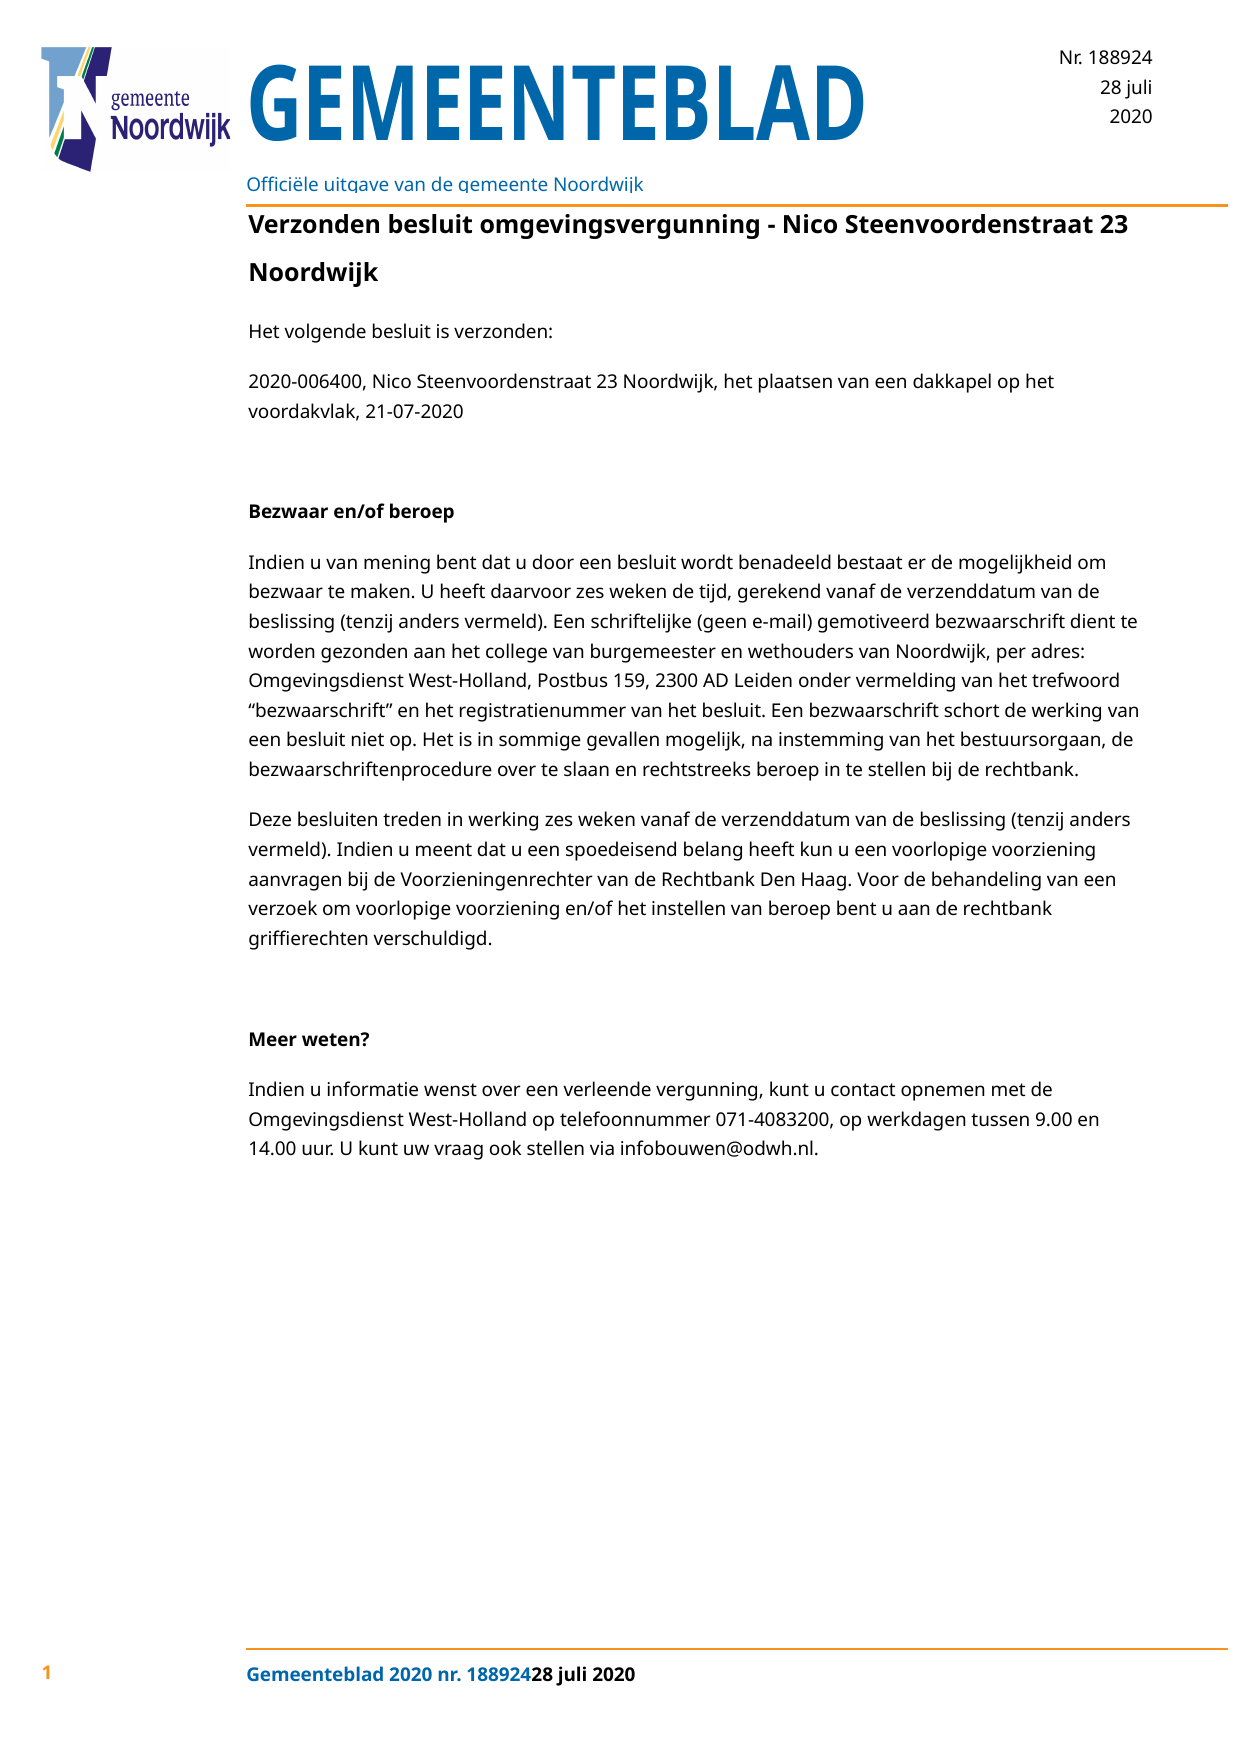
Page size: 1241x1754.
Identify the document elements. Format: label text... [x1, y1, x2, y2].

text 2020-006400, Nico Steenvoordenstraat 23 Noordwijk, het plaatsen van een dakkapel op het voordakvlak, 21-07-2020 [248, 368, 1152, 424]
text Meer weten? [248, 1026, 1152, 1052]
text Verzonden besluit omgevingsvergunning - Nico Steenvoordenstraat 23 Noordwijk [248, 207, 1152, 288]
text Het volgende besluit is verzonden: [248, 318, 1152, 344]
picture [41, 47, 231, 172]
text Bezwaar en/of beroep [248, 499, 1152, 524]
text Indien u informatie wenst over een verleende vergunning, kunt u contact opnemen met de Omgevingsdienst West-Holland op telefoonnummer 071-4083200, op werkdagen tussen 9.00 en 14.00 uur. U kunt uw vraag ook stellen via infobouwen@odwh.nl. [248, 1076, 1152, 1161]
text Indien u van mening bent dat u door een besluit wordt benadeeld bestaat er de mogelijkheid om bezwaar te maken. U heeft daarvoor zes weken de tijd, gerekend vanaf de verzenddatum van de beslissing (tenzij anders vermeld). Een schriftelijke (geen e-mail) gemotiveerd bezwaarschrift dient te worden gezonden aan het college van burgemeester en wethouders van Noordwijk, per adres: Omgevingsdienst West-Holland, Postbus 159, 2300 AD Leiden onder vermelding van het trefwoord “bezwaarschrift” en het registratienummer van het besluit. Een bezwaarschrift schort de werking van een besluit niet op. Het is in sommige gevallen mogelijk, na instemming van het bestuursorgaan, de bezwaarschriftenprocedure over te slaan en rechtstreeks beroep in te stellen bij de rechtbank. [248, 549, 1152, 782]
text Deze besluiten treden in werking zes weken vanaf de verzenddatum van de beslissing (tenzij anders vermeld). Indien u meent dat u een spoedeisend belang heeft kun u een voorlopige voorziening aanvragen bij de Voorzieningenrechter van de Rechtbank Den Haag. Voor de behandeling van een verzoek om voorlopige voorziening en/of het instellen van beroep bent u aan de rechtbank griffierechten verschuldigd. [248, 807, 1152, 951]
